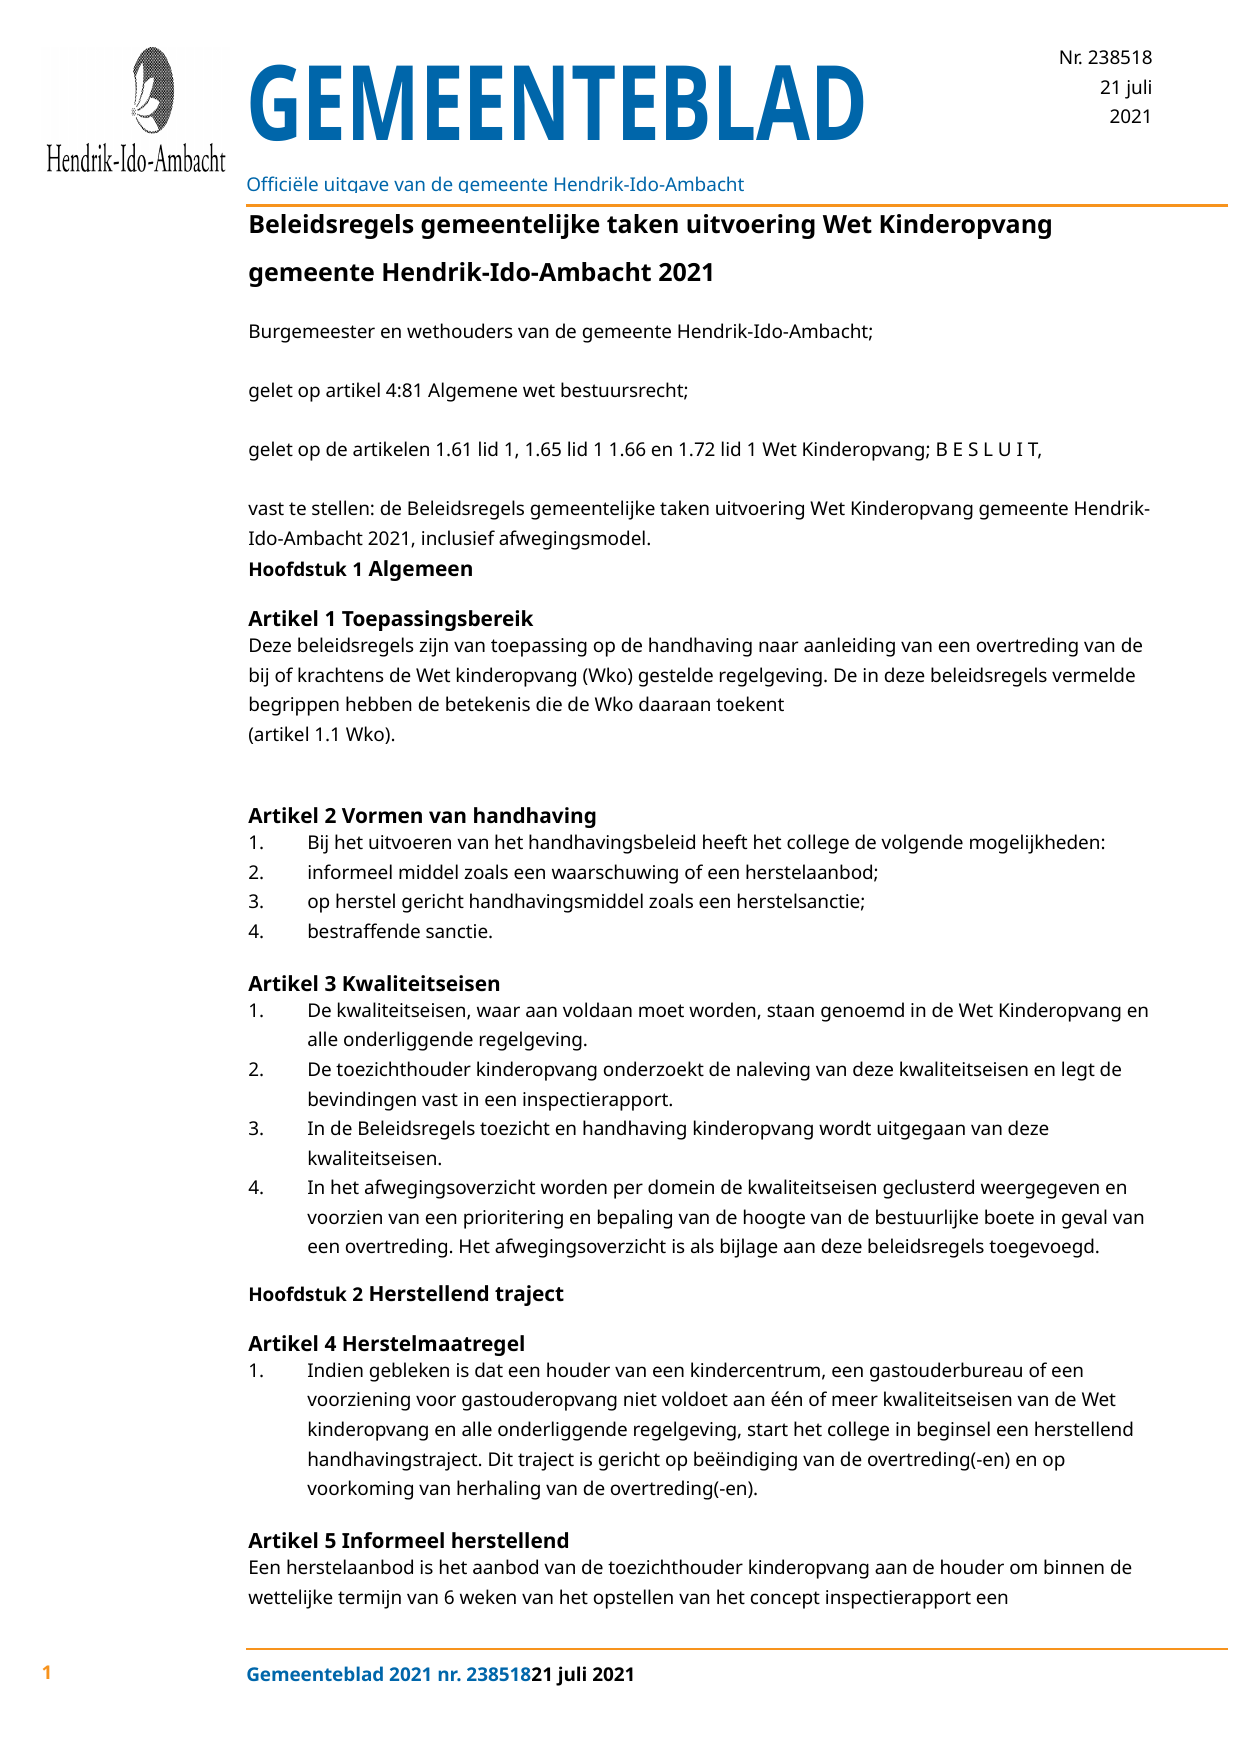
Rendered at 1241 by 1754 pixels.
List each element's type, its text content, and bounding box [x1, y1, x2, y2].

text Artikel 3 Kwaliteitseisen [248, 969, 1152, 997]
text Artikel 5 Informeel herstellend [248, 1526, 1152, 1554]
text gelet op de artikelen 1.61 lid 1, 1.65 lid 1 1.66 en 1.72 lid 1 Wet Kinderopvang; B E S L U I T, [248, 436, 1152, 462]
text Hoofdstuk 2 Herstellend traject [248, 1279, 1152, 1308]
list informeel middel zoals een waarschuwing of een herstelaanbod; [248, 859, 1152, 885]
text Deze beleidsregels zijn van toepassing op de handhaving naar aanleiding van een overtreding van de bij of krachtens de Wet kinderopvang (Wko) gestelde regelgeving. De in deze beleidsregels vermelde begrippen hebben de betekenis die de Wko daaraan toekent [248, 632, 1152, 717]
text vast te stellen: de Beleidsregels gemeentelijke taken uitvoering Wet Kinderopvang gemeente Hendrik-Ido-Ambacht 2021, inclusief afwegingsmodel. [248, 495, 1152, 551]
text Artikel 4 Herstelmaatregel [248, 1329, 1152, 1357]
text Artikel 2 Vormen van handhaving [248, 801, 1152, 829]
list Indien gebleken is dat een houder van een kindercentrum, een gastouderbureau of een voorziening voor gastouderopvang niet voldoet aan één of meer kwaliteitseisen van de Wet kinderopvang en alle onderliggende regelgeving, start het college in beginsel een herstellend handhavingstraject. Dit traject is gericht op beëindiging van de overtreding(-en) en op voorkoming van herhaling van de overtreding(-en). [248, 1357, 1152, 1501]
text (artikel 1.1 Wko). [248, 721, 1152, 747]
picture [41, 47, 231, 172]
text Een herstelaanbod is het aanbod van de toezichthouder kinderopvang aan de houder om binnen de wettelijke termijn van 6 weken van het opstellen van het concept inspectierapport een [248, 1554, 1152, 1609]
text Burgemeester en wethouders van de gemeente Hendrik-Ido-Ambacht; [248, 318, 1152, 344]
list op herstel gericht handhavingsmiddel zoals een herstelsanctie; [248, 889, 1152, 914]
text Artikel 1 Toepassingsbereik [248, 604, 1152, 632]
text gelet op artikel 4:81 Algemene wet bestuursrecht; [248, 377, 1152, 403]
list In het afwegingsoverzicht worden per domein de kwaliteitseisen geclusterd weergegeven en voorzien van een prioritering en bepaling van de hoogte van de bestuurlijke boete in geval van een overtreding. Het afwegingsoverzicht is als bijlage aan deze beleidsregels toegevoegd. [248, 1174, 1152, 1259]
list De kwaliteitseisen, waar aan voldaan moet worden, staan genoemd in de Wet Kinderopvang en alle onderliggende regelgeving. [248, 997, 1152, 1052]
text Beleidsregels gemeentelijke taken uitvoering Wet Kinderopvang gemeente Hendrik-Ido-Ambacht 2021 [248, 207, 1152, 288]
list In de Beleidsregels toezicht en handhaving kinderopvang wordt uitgegaan van deze kwaliteitseisen. [248, 1115, 1152, 1171]
list De toezichthouder kinderopvang onderzoekt de naleving van deze kwaliteitseisen en legt de bevindingen vast in een inspectierapport. [248, 1056, 1152, 1112]
text Hoofdstuk 1 Algemeen [248, 554, 1152, 583]
list bestraffende sanctie. [248, 918, 1152, 944]
list Bij het uitvoeren van het handhavingsbeleid heeft het college de volgende mogelijkheden: [248, 829, 1152, 855]
